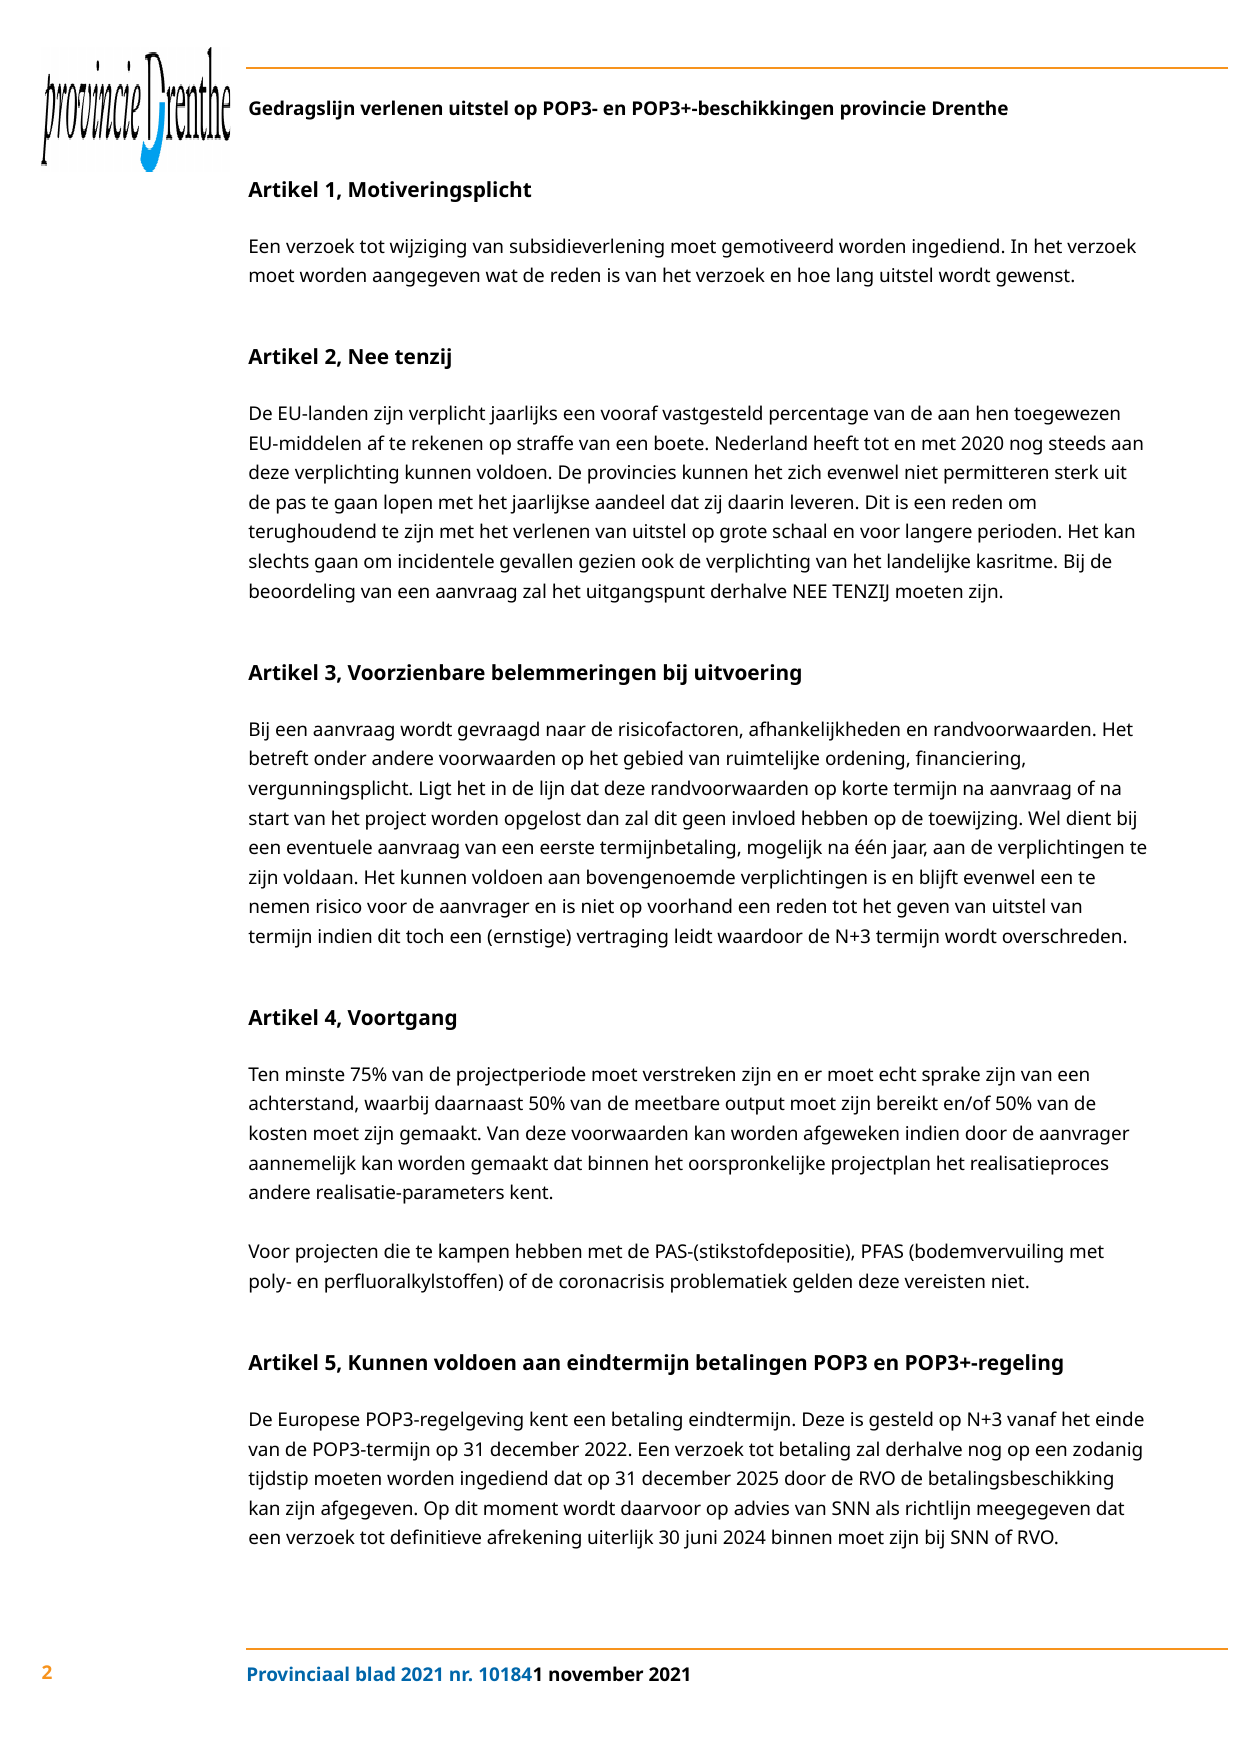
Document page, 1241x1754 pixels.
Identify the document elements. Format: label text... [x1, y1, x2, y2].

text Een verzoek tot wijziging van subsidieverlening moet gemotiveerd worden ingediend. In het verzoek moet worden aangegeven wat de reden is van het verzoek en hoe lang uitstel wordt gewenst. [248, 233, 1152, 288]
text De EU-landen zijn verplicht jaarlijks een vooraf vastgesteld percentage van de aan hen toegewezen EU-middelen af te rekenen op straffe van een boete. Nederland heeft tot en met 2020 nog steeds aan deze verplichting kunnen voldoen. De provincies kunnen het zich evenwel niet permitteren sterk uit de pas te gaan lopen met het jaarlijkse aandeel dat zij daarin leveren. Dit is een reden om terughoudend te zijn met het verlenen van uitstel op grote schaal en voor langere perioden. Het kan slechts gaan om incidentele gevallen gezien ook de verplichting van het landelijke kasritme. Bij de beoordeling van een aanvraag zal het uitgangspunt derhalve NEE TENZIJ moeten zijn. [248, 400, 1152, 604]
text Artikel 2, Nee tenzij [248, 342, 1152, 371]
text Artikel 3, Voorzienbare belemmeringen bij uitvoering [248, 658, 1152, 686]
text Artikel 1, Motiveringsplicht [248, 175, 1152, 203]
text Gedragslijn verlenen uitstel op POP3- en POP3+-beschikkingen provincie Drenthe [248, 95, 1152, 121]
text De Europese POP3-regelgeving kent een betaling eindtermijn. Deze is gesteld op N+3 vanaf het einde van de POP3-termijn op 31 december 2022. Een verzoek tot betaling zal derhalve nog op een zodanig tijdstip moeten worden ingediend dat op 31 december 2025 door de RVO de betalingsbeschikking kan zijn afgegeven. Op dit moment wordt daarvoor op advies van SNN als richtlijn meegegeven dat een verzoek tot definitieve afrekening uiterlijk 30 juni 2024 binnen moet zijn bij SNN of RVO. [248, 1406, 1152, 1550]
text Artikel 5, Kunnen voldoen aan eindtermijn betalingen POP3 en POP3+-regeling [248, 1348, 1152, 1377]
picture [41, 47, 231, 172]
text Artikel 4, Voortgang [248, 1003, 1152, 1031]
text Bij een aanvraag wordt gevraagd naar de risicofactoren, afhankelijkheden en randvoorwaarden. Het betreft onder andere voorwaarden op het gebied van ruimtelijke ordening, financiering, vergunningsplicht. Ligt het in de lijn dat deze randvoorwaarden op korte termijn na aanvraag of na start van het project worden opgelost dan zal dit geen invloed hebben op de toewijzing. Wel dient bij een eventuele aanvraag van een eerste termijnbetaling, mogelijk na één jaar, aan de verplichtingen te zijn voldaan. Het kunnen voldoen aan bovengenoemde verplichtingen is en blijft evenwel een te nemen risico voor de aanvrager en is niet op voorhand een reden tot het geven van uitstel van termijn indien dit toch een (ernstige) vertraging leidt waardoor de N+3 termijn wordt overschreden. [248, 716, 1152, 949]
text Voor projecten die te kampen hebben met de PAS-(stikstofdepositie), PFAS (bodemvervuiling met poly- en perfluoralkylstoffen) of de coronacrisis problematiek gelden deze vereisten niet. [248, 1238, 1152, 1294]
text Ten minste 75% van de projectperiode moet verstreken zijn en er moet echt sprake zijn van een achterstand, waarbij daarnaast 50% van de meetbare output moet zijn bereikt en/of 50% van de kosten moet zijn gemaakt. Van deze voorwaarden kan worden afgeweken indien door de aanvrager aannemelijk kan worden gemaakt dat binnen het oorspronkelijke projectplan het realisatieproces andere realisatie-parameters kent. [248, 1061, 1152, 1205]
